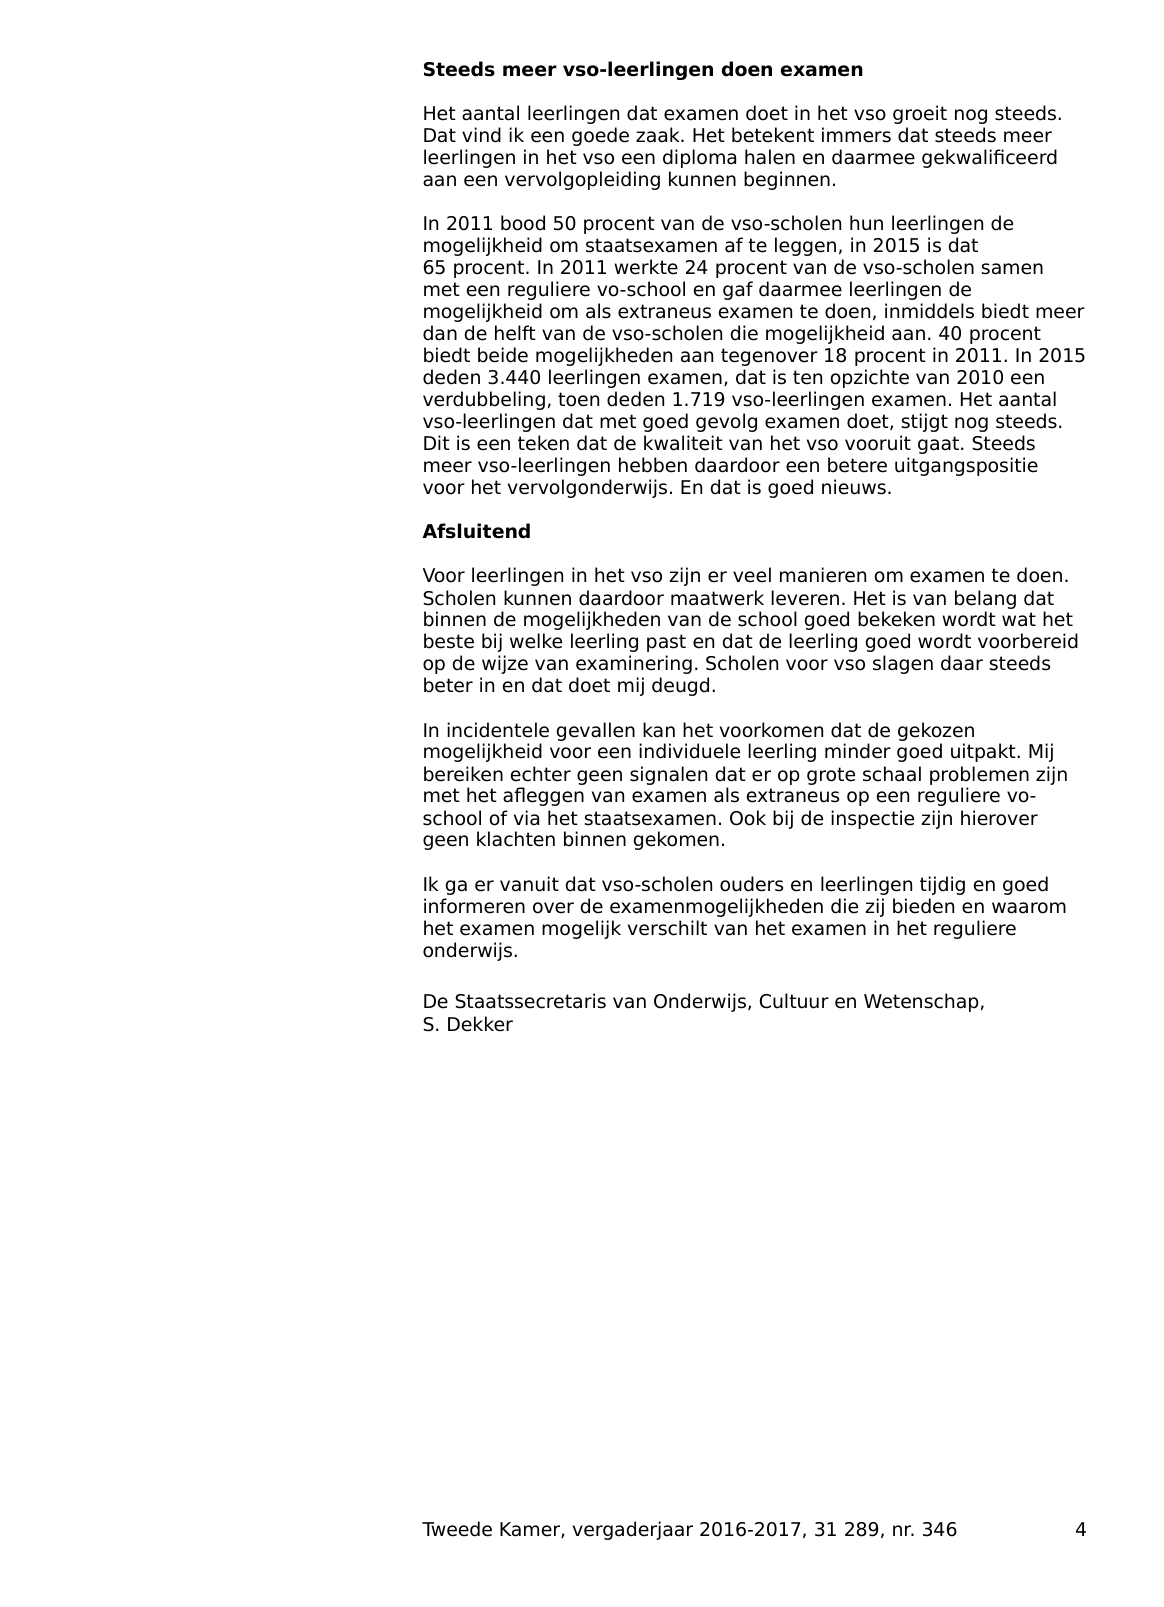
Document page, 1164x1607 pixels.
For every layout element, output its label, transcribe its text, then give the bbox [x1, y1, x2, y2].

subtitle Steeds meer vso-leerlingen doen examen [422, 59, 1087, 81]
text In incidentele gevallen kan het voorkomen dat de gekozen mogelijkheid voor een individuele leerling minder goed uitpakt. Mij bereiken echter geen signalen dat er op grote schaal problemen zijn met het afleggen van examen als extraneus op een reguliere vo-school of via het staatsexamen. Ook bij de inspectie zijn hierover geen klachten binnen gekomen. [422, 719, 1087, 851]
subtitle Afsluitend [422, 521, 1087, 543]
text Voor leerlingen in het vso zijn er veel manieren om examen te doen. Scholen kunnen daardoor maatwerk leveren. Het is van belang dat binnen de mogelijkheden van de school goed bekeken wordt wat het beste bij welke leerling past en dat de leerling goed wordt voorbereid op de wijze van examinering. Scholen voor vso slagen daar steeds beter in en dat doet mij deugd. [422, 565, 1087, 697]
text Het aantal leerlingen dat examen doet in het vso groeit nog steeds. Dat vind ik een goede zaak. Het betekent immers dat steeds meer leerlingen in het vso een diploma halen en daarmee gekwalificeerd aan een vervolgopleiding kunnen beginnen. [422, 103, 1087, 191]
text Ik ga er vanuit dat vso-scholen ouders en leerlingen tijdig en goed informeren over de examenmogelijkheden die zij bieden en waarom het examen mogelijk verschilt van het examen in het reguliere onderwijs. [422, 873, 1087, 961]
text In 2011 bood 50 procent van de vso-scholen hun leerlingen de mogelijkheid om staatsexamen af te leggen, in 2015 is dat 65 procent. In 2011 werkte 24 procent van de vso-scholen samen met een reguliere vo-school en gaf daarmee leerlingen de mogelijkheid om als extraneus examen te doen, inmiddels biedt meer dan de helft van de vso-scholen die mogelijkheid aan. 40 procent biedt beide mogelijkheden aan tegenover 18 procent in 2011. In 2015 deden 3.440 leerlingen examen, dat is ten opzichte van 2010 een verdubbeling, toen deden 1.719 vso-leerlingen examen. Het aantal vso-leerlingen dat met goed gevolg examen doet, stijgt nog steeds. Dit is een teken dat de kwaliteit van het vso vooruit gaat. Steeds meer vso-leerlingen hebben daardoor een betere uitgangspositie voor het vervolgonderwijs. En dat is goed nieuws. [422, 213, 1087, 499]
text De Staatssecretaris van Onderwijs, Cultuur en Wetenschap, S. Dekker [422, 991, 1087, 1035]
